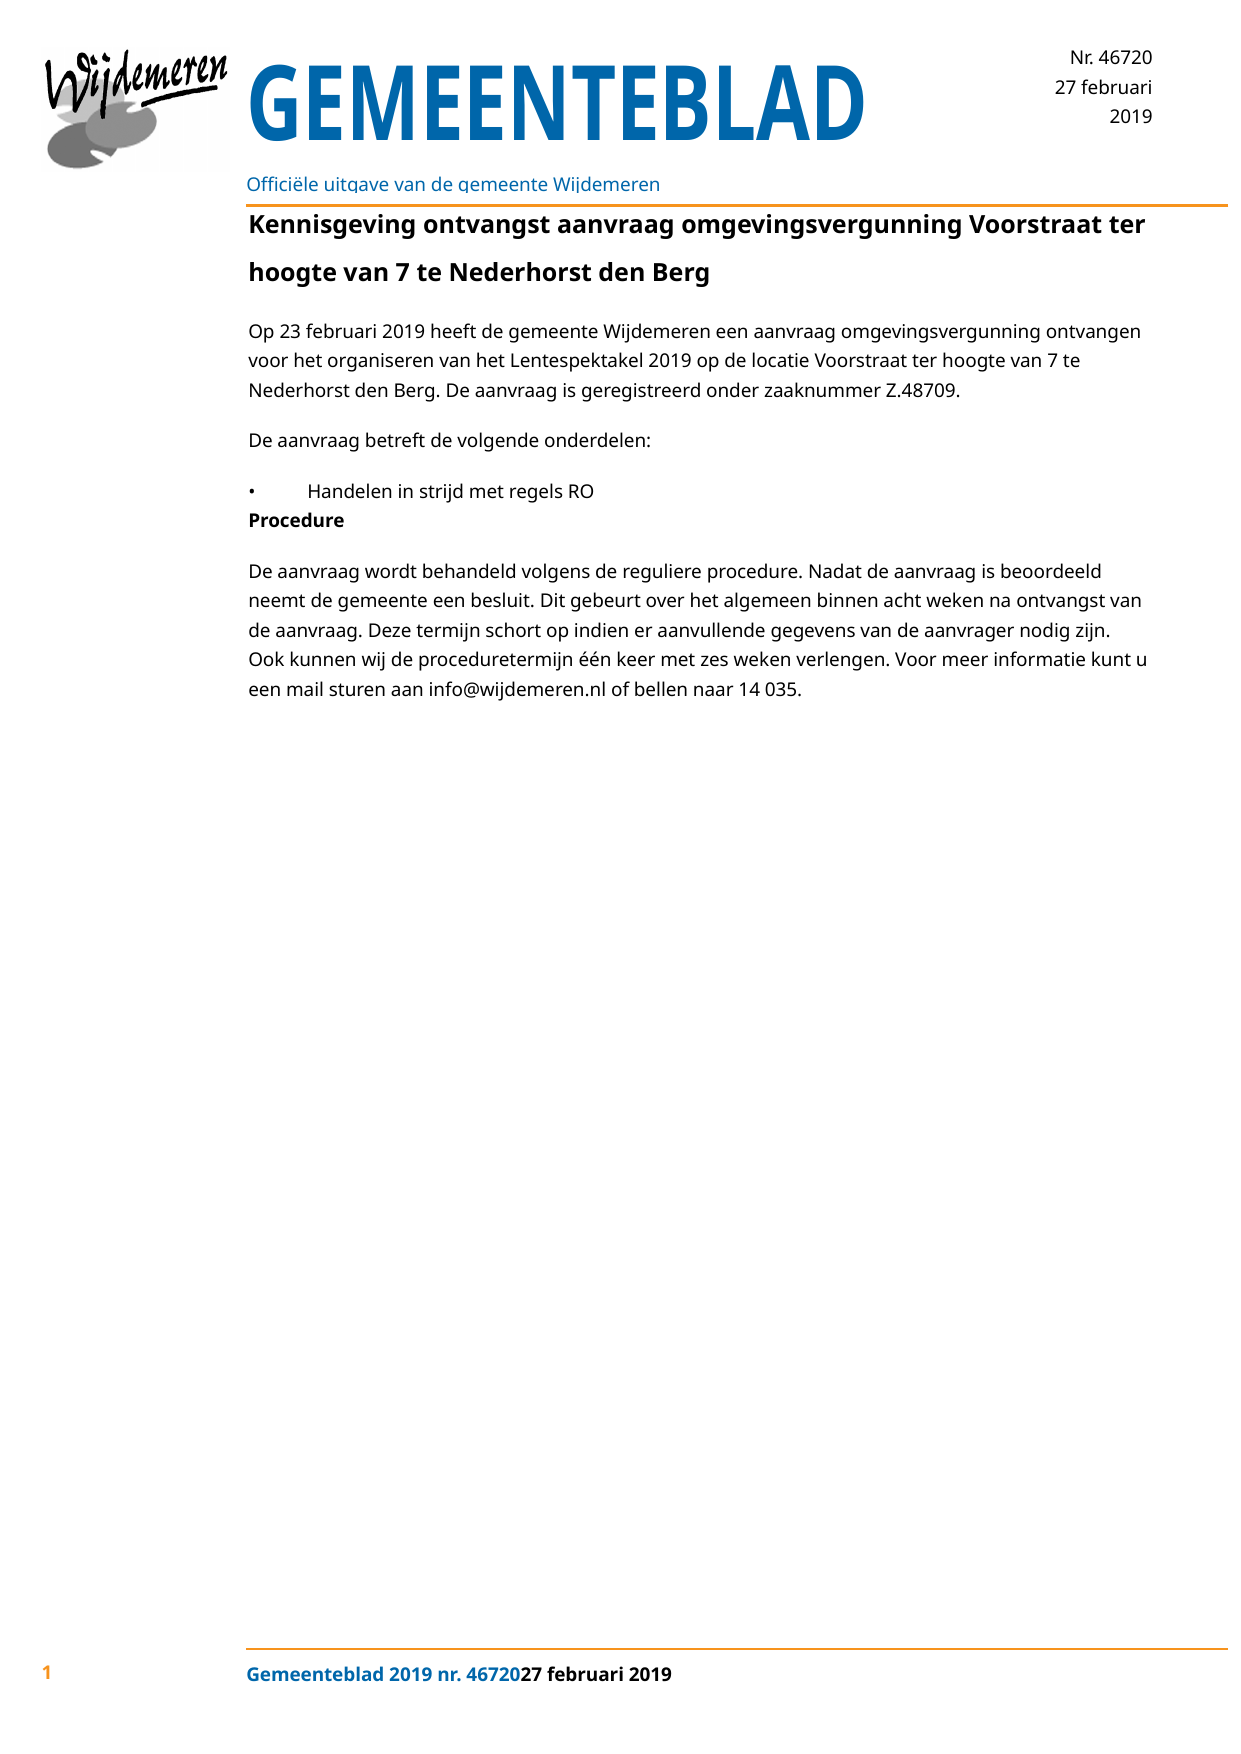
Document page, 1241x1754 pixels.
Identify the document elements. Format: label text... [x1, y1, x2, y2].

text De aanvraag betreft de volgende onderdelen: [248, 427, 1152, 453]
picture [41, 47, 231, 172]
list Handelen in strijd met regels RO [248, 478, 1152, 504]
text De aanvraag wordt behandeld volgens de reguliere procedure. Nadat de aanvraag is beoordeeld neemt de gemeente een besluit. Dit gebeurt over het algemeen binnen acht weken na ontvangst van de aanvraag. Deze termijn schort op indien er aanvullende gegevens van de aanvrager nodig zijn. Ook kunnen wij de proceduretermijn één keer met zes weken verlengen. Voor meer informatie kunt u een mail sturen aan info@wijdemeren.nl of bellen naar 14 035. [248, 558, 1152, 702]
text Procedure [248, 507, 1152, 533]
text Kennisgeving ontvangst aanvraag omgevingsvergunning Voorstraat ter hoogte van 7 te Nederhorst den Berg [248, 207, 1152, 288]
text Op 23 februari 2019 heeft de gemeente Wijdemeren een aanvraag omgevingsvergunning ontvangen voor het organiseren van het Lentespektakel 2019 op de locatie Voorstraat ter hoogte van 7 te Nederhorst den Berg. De aanvraag is geregistreerd onder zaaknummer Z.48709. [248, 318, 1152, 403]
